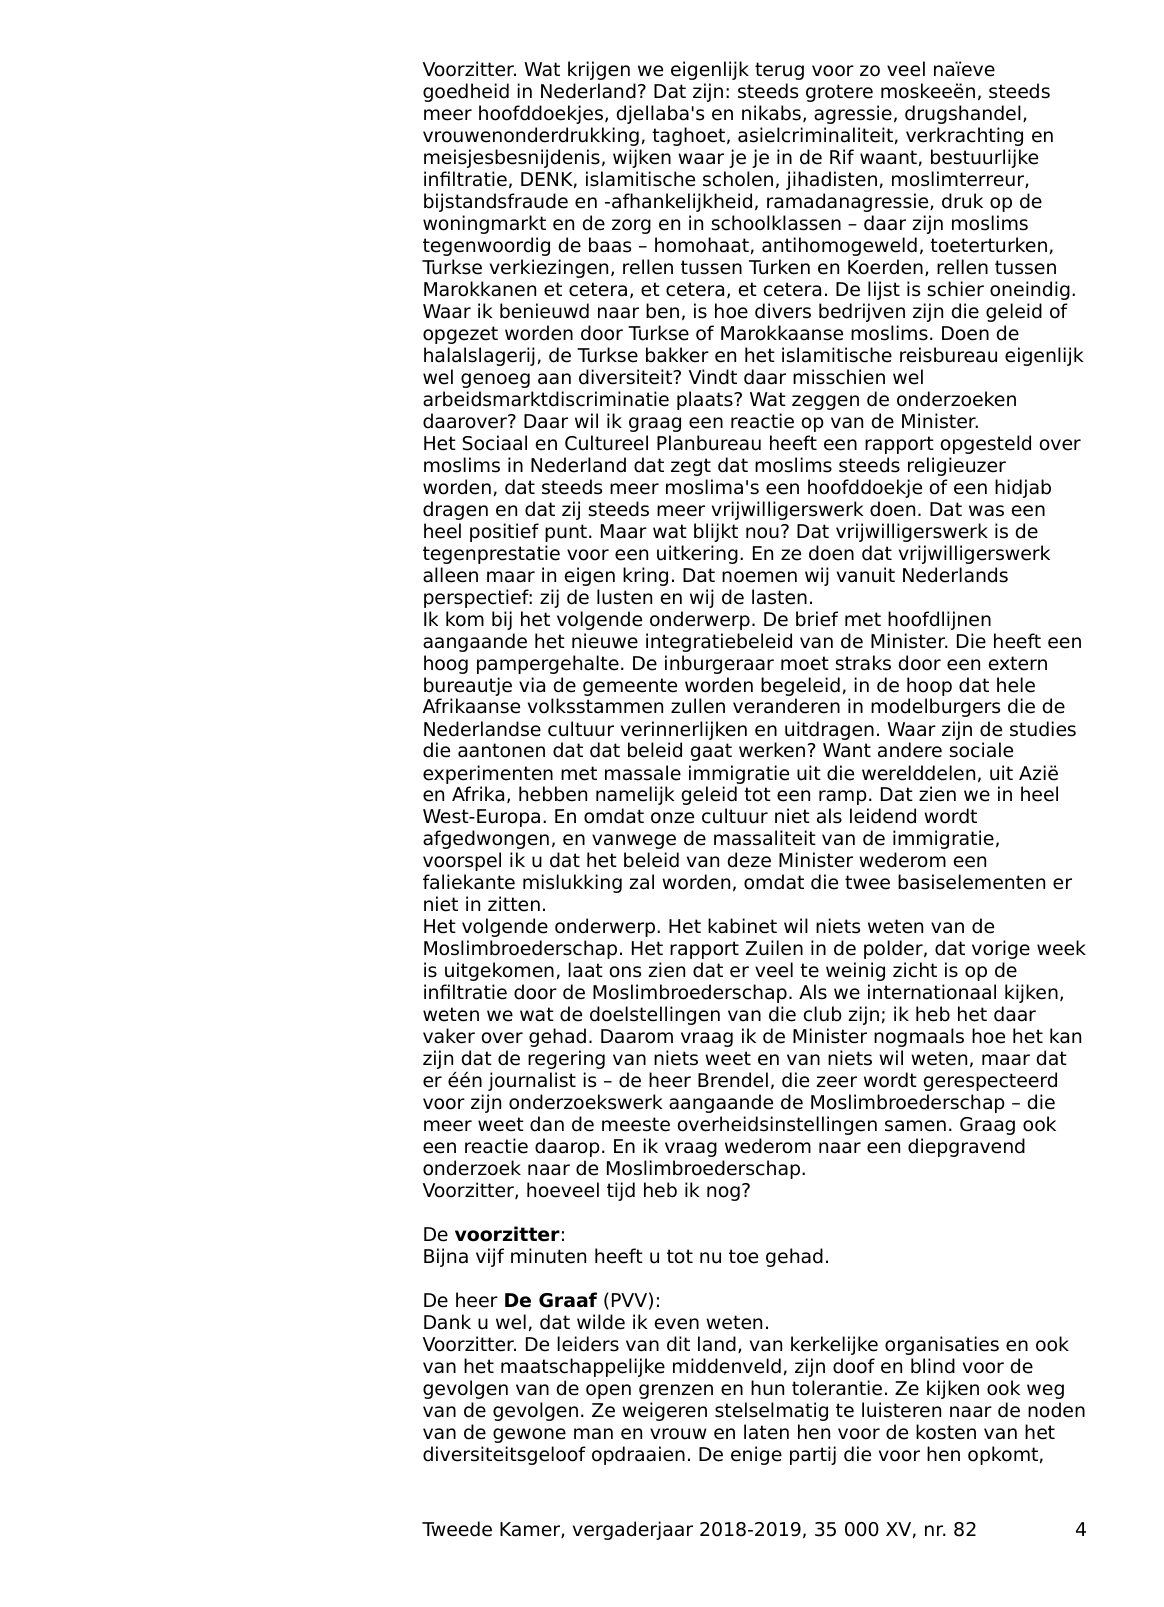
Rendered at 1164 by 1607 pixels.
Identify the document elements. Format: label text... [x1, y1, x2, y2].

text De voorzitter: [422, 1224, 1087, 1246]
text Bijna vijf minuten heeft u tot nu toe gehad. [422, 1246, 1087, 1268]
text Het volgende onderwerp. Het kabinet wil niets weten van de Moslimbroederschap. Het rapport Zuilen in de polder, dat vorige week is uitgekomen, laat ons zien dat er veel te weinig zicht is op de infiltratie door de Moslimbroederschap. Als we internationaal kijken, weten we wat de doelstellingen van die club zijn; ik heb het daar vaker over gehad. Daarom vraag ik de Minister nogmaals hoe het kan zijn dat de regering van niets weet en van niets wil weten, maar dat er één journalist is – de heer Brendel, die zeer wordt gerespecteerd voor zijn onderzoekswerk aangaande de Moslimbroederschap – die meer weet dan de meeste overheidsinstellingen samen. Graag ook een reactie daarop. En ik vraag wederom naar een diepgravend onderzoek naar de Moslimbroederschap. [422, 916, 1087, 1180]
text Dank u wel, dat wilde ik even weten. [422, 1312, 1087, 1334]
text De heer De Graaf (PVV): [422, 1290, 1087, 1312]
text Voorzitter. De leiders van dit land, van kerkelijke organisaties en ook van het maatschappelijke middenveld, zijn doof en blind voor de gevolgen van de open grenzen en hun tolerantie. Ze kijken ook weg van de gevolgen. Ze weigeren stelselmatig te luisteren naar de noden van de gewone man en vrouw en laten hen voor de kosten van het diversiteitsgeloof opdraaien. De enige partij die voor hen opkomt, [422, 1334, 1087, 1466]
text Voorzitter. Wat krijgen we eigenlijk terug voor zo veel naïeve goedheid in Nederland? Dat zijn: steeds grotere moskeeën, steeds meer hoofddoekjes, djellaba's en nikabs, agressie, drugshandel, vrouwenonderdrukking, taghoet, asielcriminaliteit, verkrachting en meisjesbesnijdenis, wijken waar je je in de Rif waant, bestuurlijke infiltratie, DENK, islamitische scholen, jihadisten, moslimterreur, bijstandsfraude en -afhankelijkheid, ramadanagressie, druk op de woningmarkt en de zorg en in schoolklassen – daar zijn moslims tegenwoordig de baas – homohaat, antihomogeweld, toeterturken, Turkse verkiezingen, rellen tussen Turken en Koerden, rellen tussen Marokkanen et cetera, et cetera, et cetera. De lijst is schier oneindig. Waar ik benieuwd naar ben, is hoe divers bedrijven zijn die geleid of opgezet worden door Turkse of Marokkaanse moslims. Doen de halalslagerij, de Turkse bakker en het islamitische reisbureau eigenlijk wel genoeg aan diversiteit? Vindt daar misschien wel arbeidsmarktdiscriminatie plaats? Wat zeggen de onderzoeken daarover? Daar wil ik graag een reactie op van de Minister. [422, 59, 1087, 433]
text Het Sociaal en Cultureel Planbureau heeft een rapport opgesteld over moslims in Nederland dat zegt dat moslims steeds religieuzer worden, dat steeds meer moslima's een hoofddoekje of een hidjab dragen en dat zij steeds meer vrijwilligerswerk doen. Dat was een heel positief punt. Maar wat blijkt nou? Dat vrijwilligerswerk is de tegenprestatie voor een uitkering. En ze doen dat vrijwilligerswerk alleen maar in eigen kring. Dat noemen wij vanuit Nederlands perspectief: zij de lusten en wij de lasten. [422, 433, 1087, 608]
text Ik kom bij het volgende onderwerp. De brief met hoofdlijnen aangaande het nieuwe integratiebeleid van de Minister. Die heeft een hoog pampergehalte. De inburgeraar moet straks door een extern bureautje via de gemeente worden begeleid, in de hoop dat hele Afrikaanse volksstammen zullen veranderen in modelburgers die de Nederlandse cultuur verinnerlijken en uitdragen. Waar zijn de studies die aantonen dat dat beleid gaat werken? Want andere sociale experimenten met massale immigratie uit die werelddelen, uit Azië en Afrika, hebben namelijk geleid tot een ramp. Dat zien we in heel West-Europa. En omdat onze cultuur niet als leidend wordt afgedwongen, en vanwege de massaliteit van de immigratie, voorspel ik u dat het beleid van deze Minister wederom een faliekante mislukking zal worden, omdat die twee basiselementen er niet in zitten. [422, 608, 1087, 916]
text Voorzitter, hoeveel tijd heb ik nog? [422, 1180, 1087, 1202]
